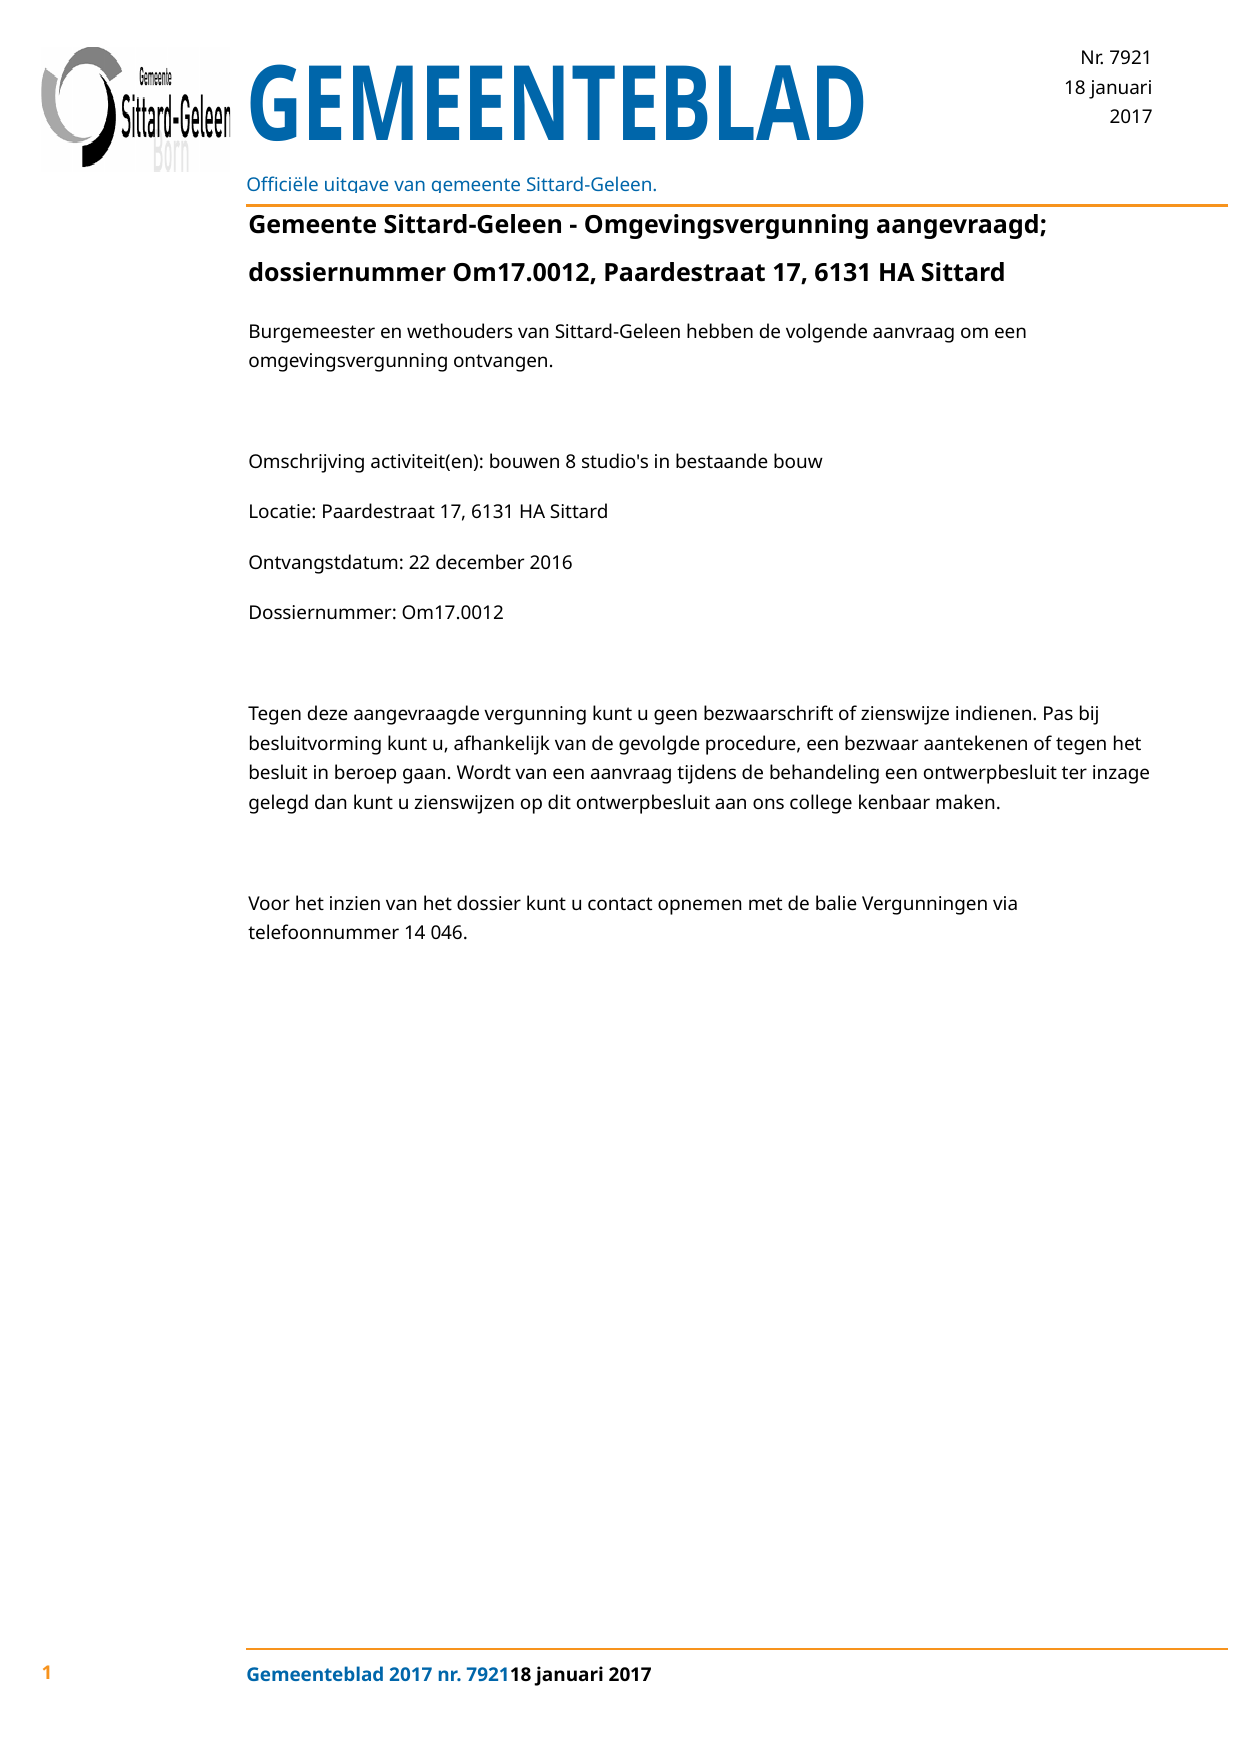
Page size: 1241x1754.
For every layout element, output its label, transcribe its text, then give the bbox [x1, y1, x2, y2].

text Burgemeester en wethouders van Sittard-Geleen hebben de volgende aanvraag om een omgevingsvergunning ontvangen. [248, 318, 1152, 373]
picture [41, 47, 231, 172]
text Tegen deze aangevraagde vergunning kunt u geen bezwaarschrift of zienswijze indienen. Pas bij besluitvorming kunt u, afhankelijk van de gevolgde procedure, een bezwaar aantekenen of tegen het besluit in beroep gaan. Wordt van een aanvraag tijdens de behandeling een ontwerpbesluit ter inzage gelegd dan kunt u zienswijzen op dit ontwerpbesluit aan ons college kenbaar maken. [248, 700, 1152, 815]
text Ontvangstdatum: 22 december 2016 [248, 549, 1152, 575]
text Locatie: Paardestraat 17, 6131 HA Sittard [248, 499, 1152, 524]
text Dossiernummer: Om17.0012 [248, 599, 1152, 625]
text Omschrijving activiteit(en): bouwen 8 studio's in bestaande bouw [248, 448, 1152, 474]
text Voor het inzien van het dossier kunt u contact opnemen met de balie Vergunningen via telefoonnummer 14 046. [248, 890, 1152, 945]
text Gemeente Sittard-Geleen - Omgevingsvergunning aangevraagd; dossiernummer Om17.0012, Paardestraat 17, 6131 HA Sittard [248, 207, 1152, 288]
